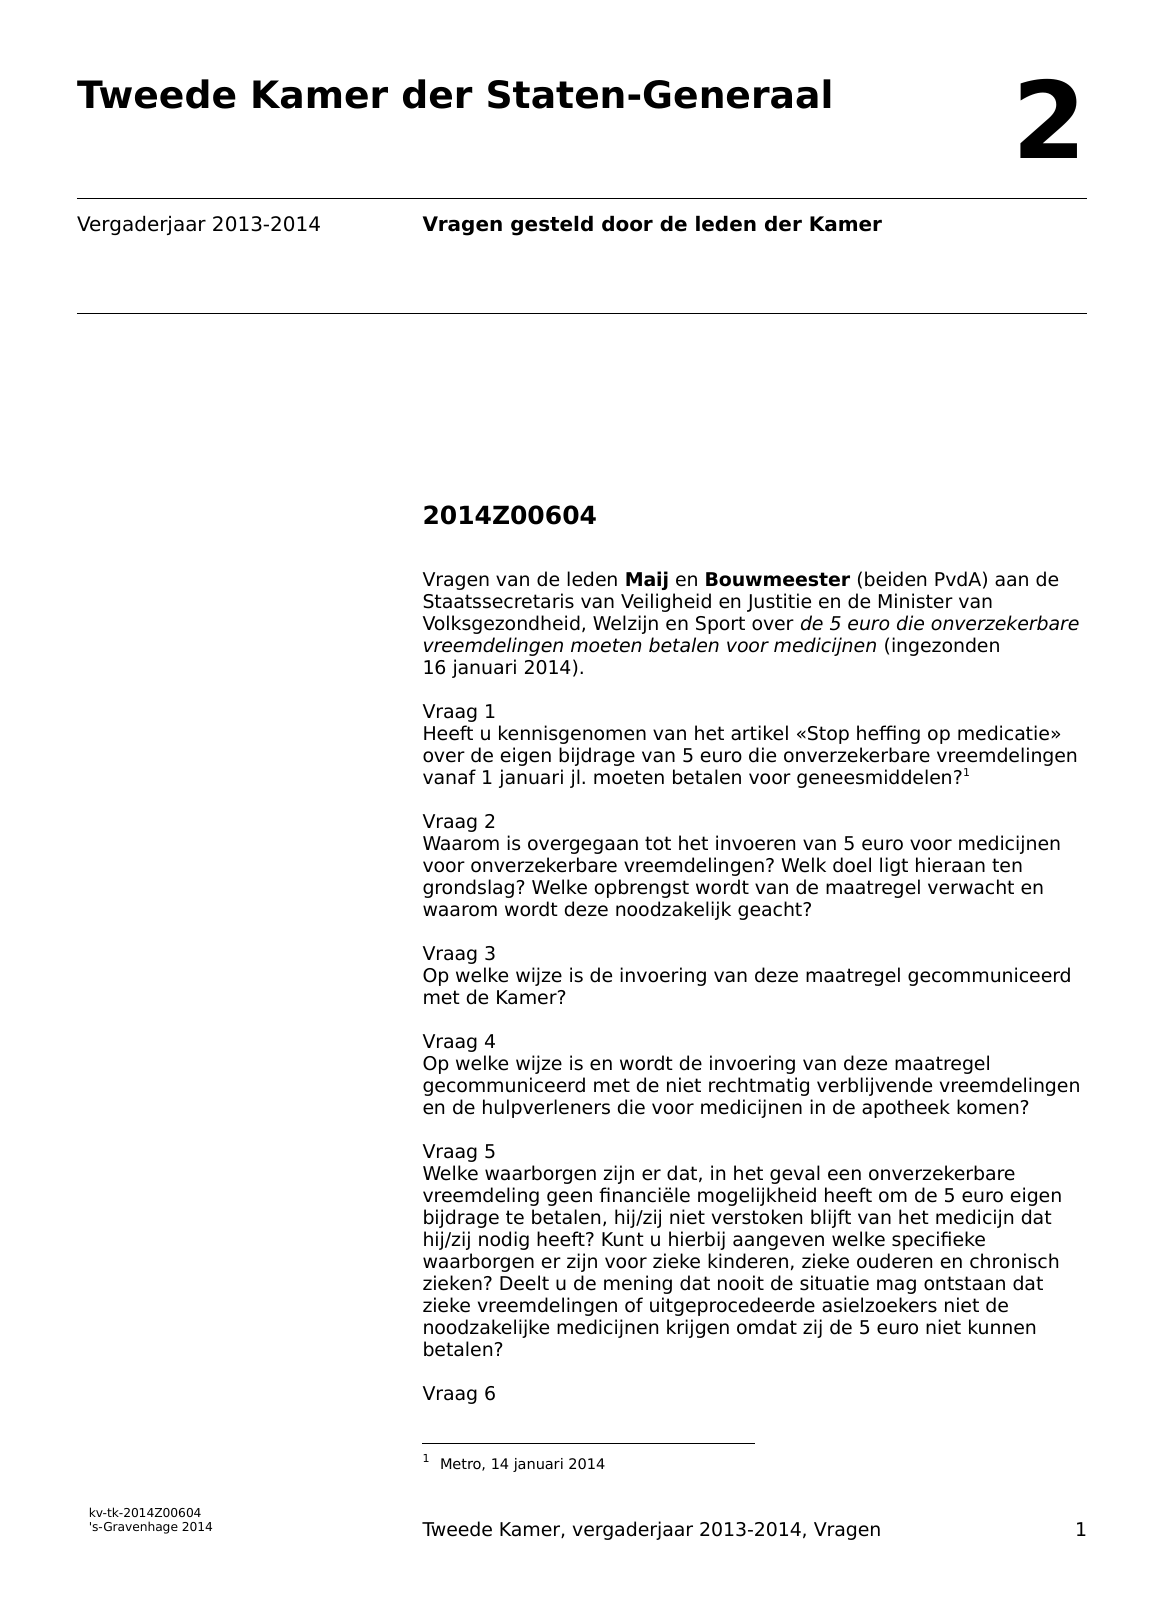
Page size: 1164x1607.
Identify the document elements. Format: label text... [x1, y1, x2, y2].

text Op welke wijze is de invoering van deze maatregel gecommuniceerd met de Kamer? [422, 965, 1087, 1009]
text Welke waarborgen zijn er dat, in het geval een onverzekerbare vreemdeling geen financiële mogelijkheid heeft om de 5 euro eigen bijdrage te betalen, hij/zij niet verstoken blijft van het medicijn dat hij/zij nodig heeft? Kunt u hierbij aangeven welke specifieke waarborgen er zijn voor zieke kinderen, zieke ouderen en chronisch zieken? Deelt u de mening dat nooit de situatie mag ontstaan dat zieke vreemdelingen of uitgeprocedeerde asielzoekers niet de noodzakelijke medicijnen krijgen omdat zij de 5 euro niet kunnen betalen? [422, 1163, 1087, 1361]
table_cell Vragen gesteld door de leden der Kamer [422, 199, 1087, 313]
text Metro, 14 januari 2014 [422, 1452, 1087, 1474]
text Op welke wijze is en wordt de invoering van deze maatregel gecommuniceerd met de niet rechtmatig verblijvende vreemdelingen en de hulpverleners die voor medicijnen in de apotheek komen? [422, 1053, 1087, 1119]
text Vraag 2 [422, 811, 1087, 833]
text Vragen van de leden Maij en Bouwmeester (beiden PvdA) aan de Staatssecretaris van Veiligheid en Justitie en de Minister van Volksgezondheid, Welzijn en Sport over de 5 euro die onverzekerbare vreemdelingen moeten betalen voor medicijnen (ingezonden 16 januari 2014). [422, 569, 1087, 679]
text Vraag 6 [422, 1383, 1087, 1405]
text Vraag 5 [422, 1141, 1087, 1163]
text kv-tk-2014Z00604 [88, 1506, 323, 1520]
table_cell Vergaderjaar 2013-2014 [77, 199, 422, 313]
text Vraag 1 [422, 701, 1087, 723]
text Vraag 4 [422, 1031, 1087, 1053]
text Waarom is overgegaan tot het invoeren van 5 euro voor medicijnen voor onverzekerbare vreemdelingen? Welk doel ligt hieraan ten grondslag? Welke opbrengst wordt van de maatregel verwacht en waarom wordt deze noodzakelijk geacht? [422, 833, 1087, 921]
table_header 2 [886, 59, 1087, 198]
text 2014Z00604 [422, 501, 1087, 531]
table_header Tweede Kamer der Staten-Generaal [77, 59, 886, 198]
text Heeft u kennisgenomen van het artikel «Stop heffing op medicatie» over de eigen bijdrage van 5 euro die onverzekerbare vreemdelingen vanaf 1 januari jl. moeten betalen voor geneesmiddelen? [422, 723, 1087, 789]
text Vraag 3 [422, 943, 1087, 965]
text 's-Gravenhage 2014 [88, 1520, 323, 1534]
